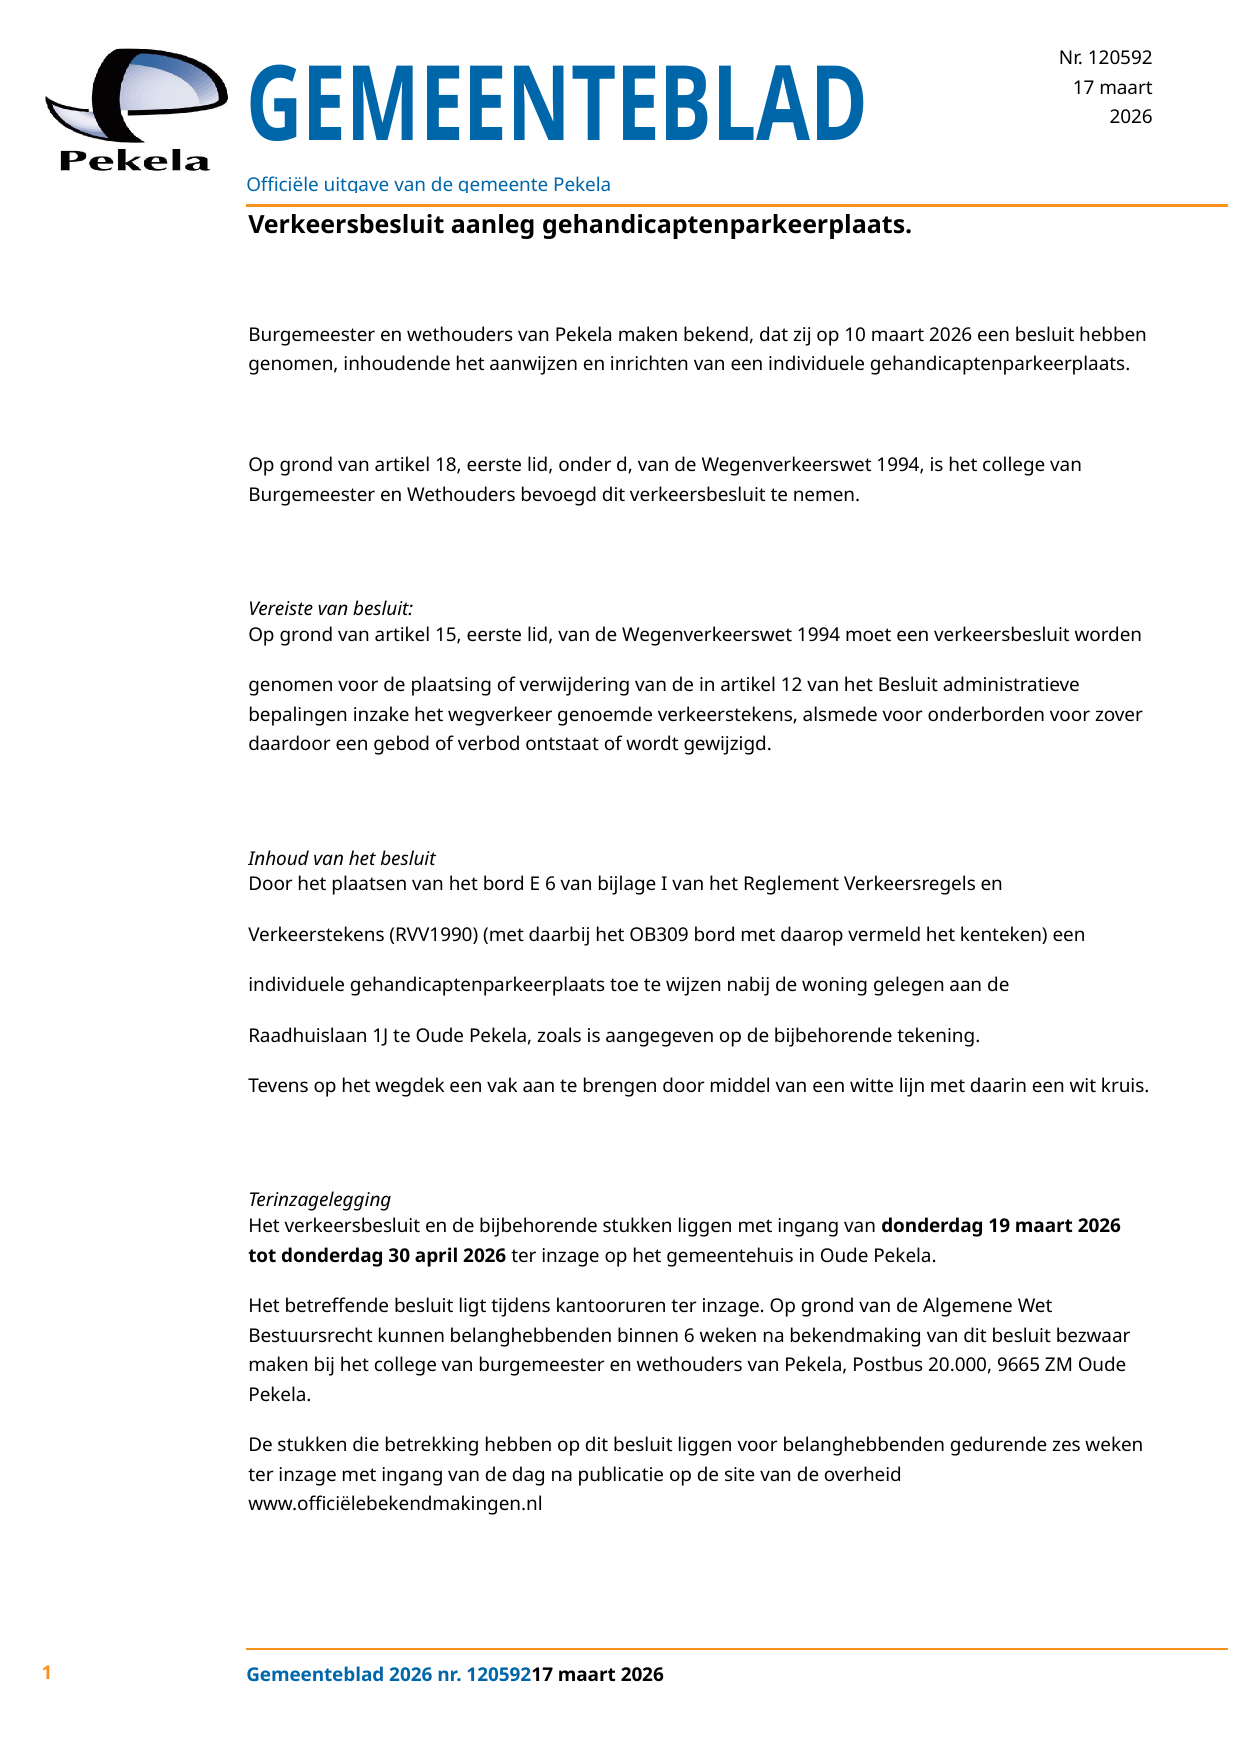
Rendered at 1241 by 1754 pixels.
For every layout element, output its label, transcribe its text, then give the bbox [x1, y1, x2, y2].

text Tevens op het wegdek een vak aan te brengen door middel van een witte lijn met daarin een wit kruis. [248, 1072, 1152, 1098]
text Inhoud van het besluit [248, 845, 1152, 871]
text Verkeersbesluit aanleg gehandicaptenparkeerplaats. [248, 207, 1152, 241]
text Verkeerstekens (RVV1990) (met daarbij het OB309 bord met daarop vermeld het kenteken) een [248, 921, 1152, 947]
text Door het plaatsen van het bord E 6 van bijlage I van het Reglement Verkeersregels en [248, 871, 1152, 896]
text individuele gehandicaptenparkeerplaats toe te wijzen nabij de woning gelegen aan de [248, 971, 1152, 997]
text Op grond van artikel 18, eerste lid, onder d, van de Wegenverkeerswet 1994, is het college van Burgemeester en Wethouders bevoegd dit verkeersbesluit te nemen. [248, 451, 1152, 506]
text Op grond van artikel 15, eerste lid, van de Wegenverkeerswet 1994 moet een verkeersbesluit worden [248, 621, 1152, 647]
text Het betreffende besluit ligt tijdens kantooruren ter inzage. Op grond van de Algemene Wet Bestuursrecht kunnen belanghebbenden binnen 6 weken na bekendmaking van dit besluit bezwaar maken bij het college van burgemeester en wethouders van Pekela, Postbus 20.000, 9665 ZM Oude Pekela. [248, 1292, 1152, 1407]
text Het verkeersbesluit en de bijbehorende stukken liggen met ingang van donderdag 19 maart 2026 tot donderdag 30 april 2026 ter inzage op het gemeentehuis in Oude Pekela. [248, 1212, 1152, 1268]
text Raadhuislaan 1J te Oude Pekela, zoals is aangegeven op de bijbehorende tekening. [248, 1022, 1152, 1047]
text genomen voor de plaatsing of verwijdering van de in artikel 12 van het Besluit administratieve bepalingen inzake het wegverkeer genoemde verkeerstekens, alsmede voor onderborden voor zover daardoor een gebod of verbod ontstaat of wordt gewijzigd. [248, 671, 1152, 756]
picture [41, 47, 231, 172]
text Burgemeester en wethouders van Pekela maken bekend, dat zij op 10 maart 2026 een besluit hebben genomen, inhoudende het aanwijzen en inrichten van een individuele gehandicaptenparkeerplaats. [248, 321, 1152, 376]
text Vereiste van besluit: [248, 595, 1152, 621]
text Terinzagelegging [248, 1187, 1152, 1212]
text De stukken die betrekking hebben op dit besluit liggen voor belanghebbenden gedurende zes weken ter inzage met ingang van de dag na publicatie op de site van de overheid www.officiëlebekendmakingen.nl [248, 1431, 1152, 1516]
